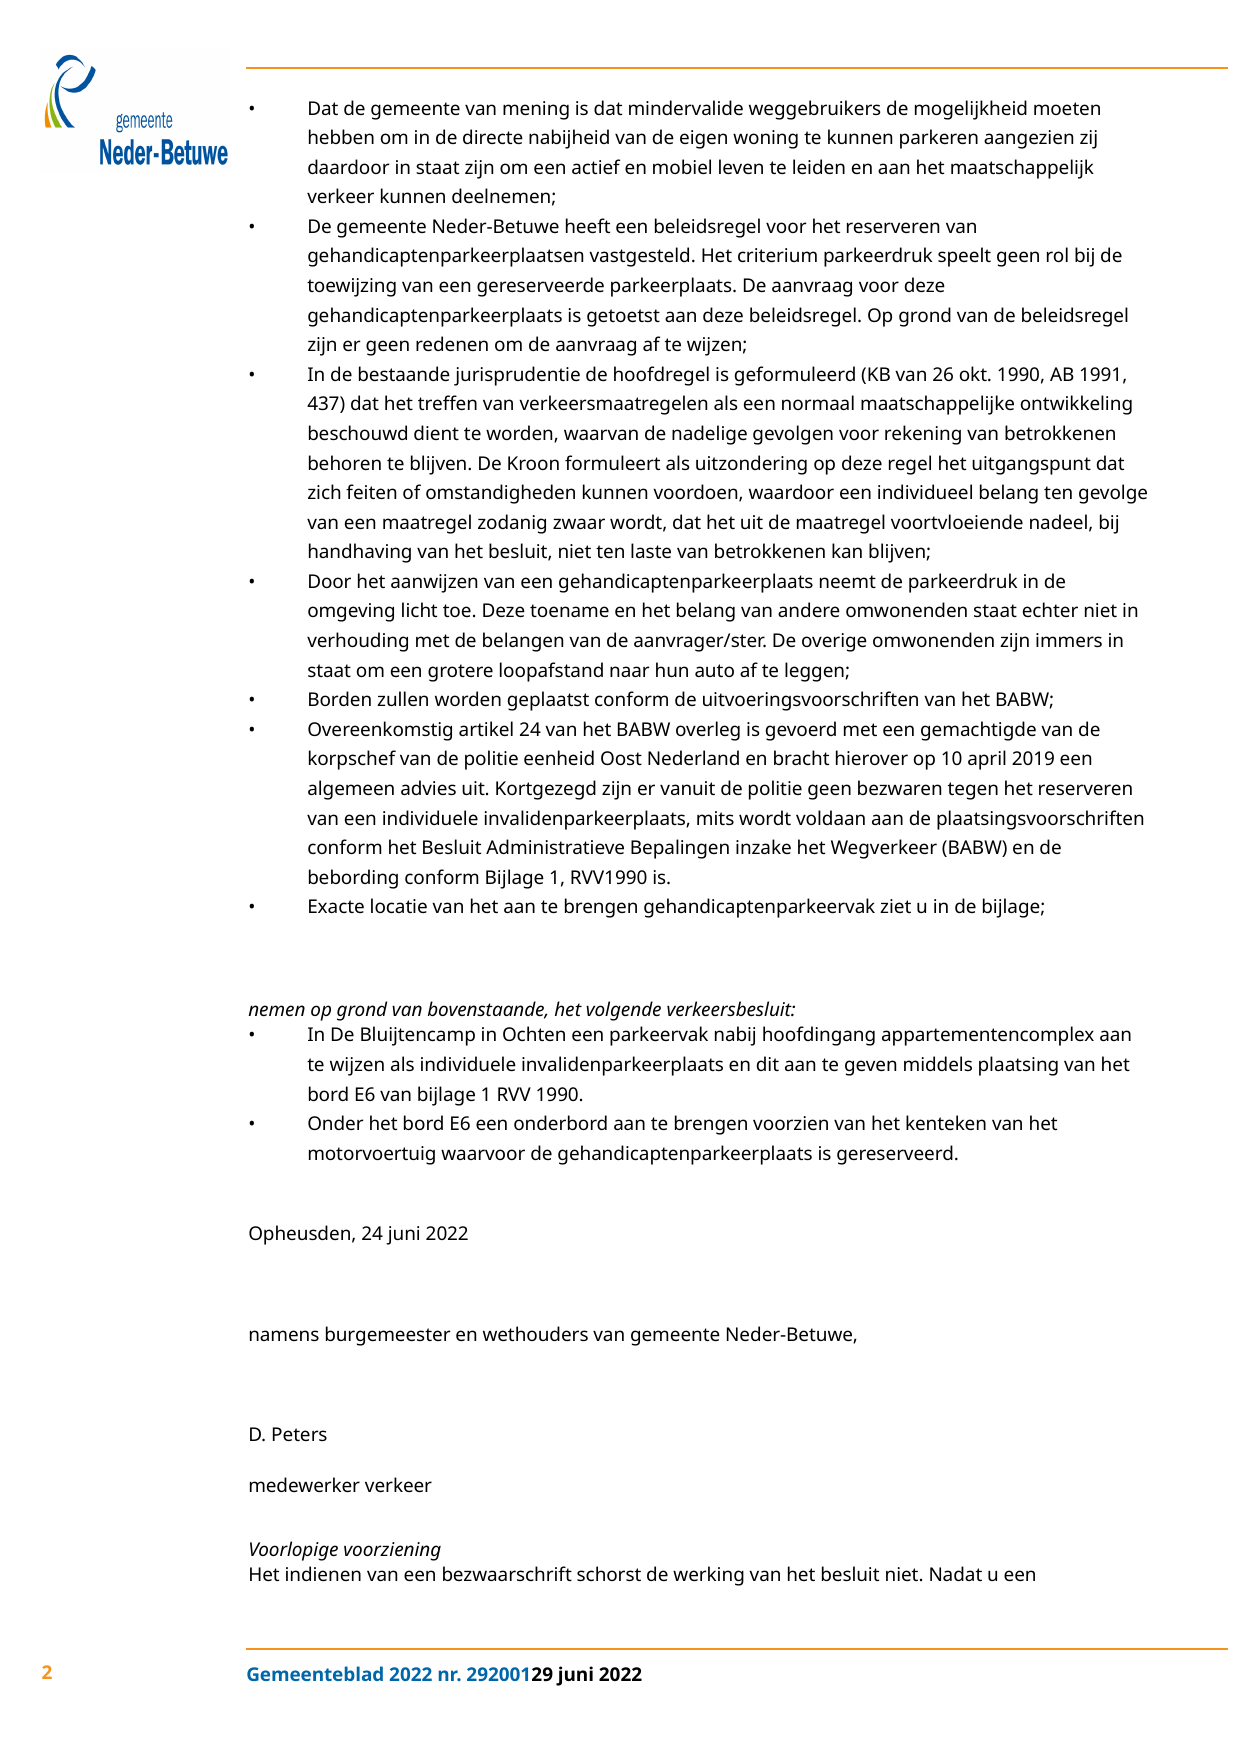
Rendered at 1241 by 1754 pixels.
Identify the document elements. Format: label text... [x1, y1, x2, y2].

list Exacte locatie van het aan te brengen gehandicaptenparkeervak ziet u in de bijlage; [248, 893, 1152, 919]
list Onder het bord E6 een onderbord aan te brengen voorzien van het kenteken van het motorvoertuig waarvoor de gehandicaptenparkeerplaats is gereserveerd. [248, 1110, 1152, 1166]
list In De Bluijtencamp in Ochten een parkeervak nabij hoofdingang appartementencomplex aan te wijzen als individuele invalidenparkeerplaats en dit aan te geven middels plaatsing van het bord E6 van bijlage 1 RVV 1990. [248, 1022, 1152, 1106]
list Door het aanwijzen van een gehandicaptenparkeerplaats neemt de parkeerdruk in de omgeving licht toe. Deze toename en het belang van andere omwonenden staat echter niet in verhouding met de belangen van de aanvrager/ster. De overige omwonenden zijn immers in staat om een grotere loopafstand naar hun auto af te leggen; [248, 568, 1152, 683]
picture [41, 47, 231, 172]
list Borden zullen worden geplaatst conform de uitvoeringsvoorschriften van het BABW; [248, 686, 1152, 712]
list De gemeente Neder-Betuwe heeft een beleidsregel voor het reserveren van gehandicaptenparkeerplaatsen vastgesteld. Het criterium parkeerdruk speelt geen rol bij de toewijzing van een gereserveerde parkeerplaats. De aanvraag voor deze gehandicaptenparkeerplaats is getoetst aan deze beleidsregel. Op grond van de beleidsregel zijn er geen redenen om de aanvraag af te wijzen; [248, 213, 1152, 357]
text medewerker verkeer [248, 1472, 1152, 1498]
text Voorlopige voorziening [248, 1536, 1152, 1562]
text Het indienen van een bezwaarschrift schorst de werking van het besluit niet. Nadat u een [248, 1562, 1152, 1587]
list Overeenkomstig artikel 24 van het BABW overleg is gevoerd met een gemachtigde van de korpschef van de politie eenheid Oost Nederland en bracht hierover op 10 april 2019 een algemeen advies uit. Kortgezegd zijn er vanuit de politie geen bezwaren tegen het reserveren van een individuele invalidenparkeerplaats, mits wordt voldaan aan de plaatsingsvoorschriften conform het Besluit Administratieve Bepalingen inzake het Wegverkeer (BABW) en de bebording conform Bijlage 1, RVV1990 is. [248, 716, 1152, 890]
text nemen op grond van bovenstaande, het volgende verkeersbesluit: [248, 996, 1152, 1022]
text namens burgemeester en wethouders van gemeente Neder-Betuwe, [248, 1321, 1152, 1346]
text Opheusden, 24 juni 2022 [248, 1220, 1152, 1246]
list In de bestaande jurisprudentie de hoofdregel is geformuleerd (KB van 26 okt. 1990, AB 1991, 437) dat het treffen van verkeersmaatregelen als een normaal maatschappelijke ontwikkeling beschouwd dient te worden, waarvan de nadelige gevolgen voor rekening van betrokkenen behoren te blijven. De Kroon formuleert als uitzondering op deze regel het uitgangspunt dat zich feiten of omstandigheden kunnen voordoen, waardoor een individueel belang ten gevolge van een maatregel zodanig zwaar wordt, dat het uit de maatregel voortvloeiende nadeel, bij handhaving van het besluit, niet ten laste van betrokkenen kan blijven; [248, 361, 1152, 564]
list Dat de gemeente van mening is dat mindervalide weggebruikers de mogelijkheid moeten hebben om in de directe nabijheid van de eigen woning te kunnen parkeren aangezien zij daardoor in staat zijn om een actief en mobiel leven te leiden en aan het maatschappelijk verkeer kunnen deelnemen; [248, 95, 1152, 209]
text D. Peters [248, 1422, 1152, 1447]
